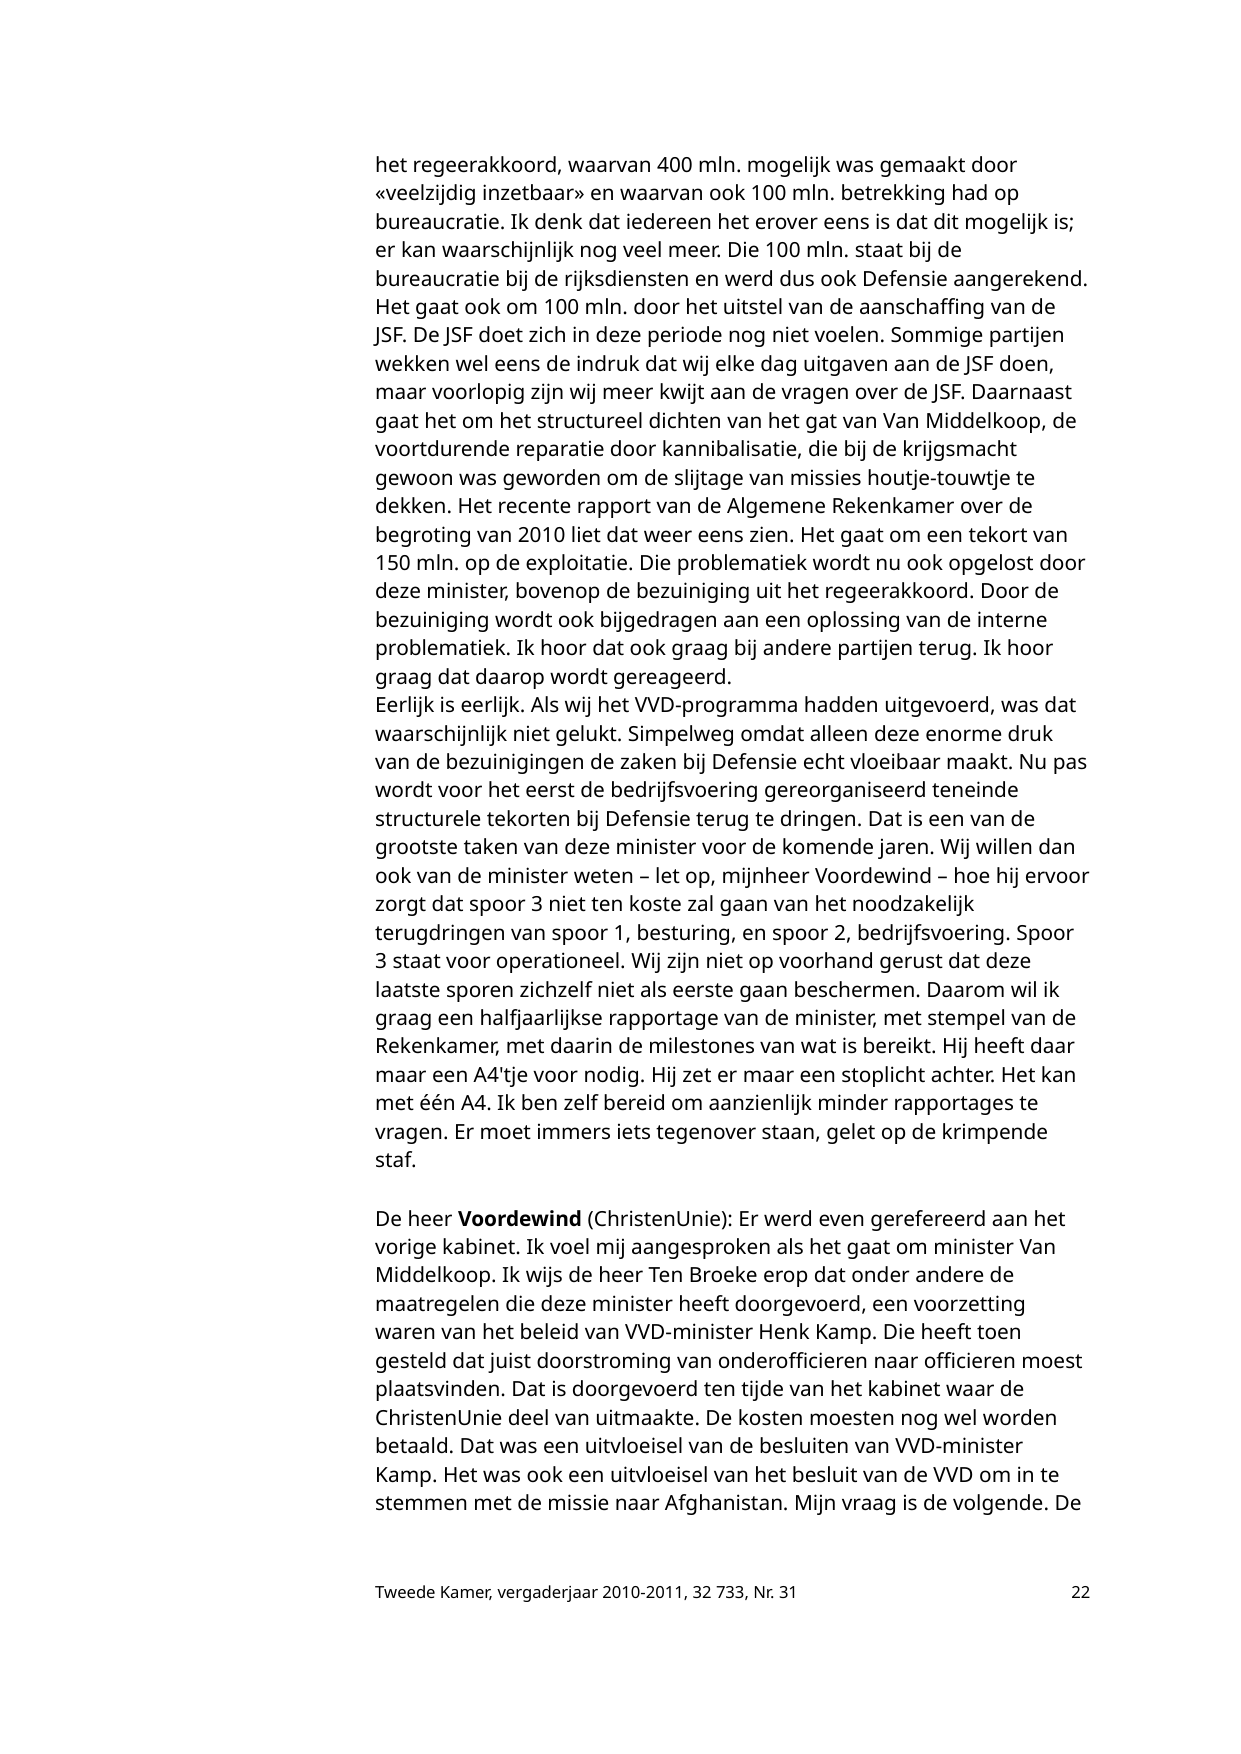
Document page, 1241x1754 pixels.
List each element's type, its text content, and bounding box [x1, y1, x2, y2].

text De heer Voordewind (ChristenUnie): Er werd even gerefereerd aan het vorige kabinet. Ik voel mij aangesproken als het gaat om minister Van Middelkoop. Ik wijs de heer Ten Broeke erop dat onder andere de maatregelen die deze minister heeft doorgevoerd, een voorzetting waren van het beleid van VVD-minister Henk Kamp. Die heeft toen gesteld dat juist doorstroming van onderofficieren naar officieren moest plaatsvinden. Dat is doorgevoerd ten tijde van het kabinet waar de ChristenUnie deel van uitmaakte. De kosten moesten nog wel worden betaald. Dat was een uitvloeisel van de besluiten van VVD-minister Kamp. Het was ook een uitvloeisel van het besluit van de VVD om in te stemmen met de missie naar Afghanistan. Mijn vraag is de volgende. De [375, 1204, 1090, 1517]
text het regeerakkoord, waarvan 400 mln. mogelijk was gemaakt door «veelzijdig inzetbaar» en waarvan ook 100 mln. betrekking had op bureaucratie. Ik denk dat iedereen het erover eens is dat dit mogelijk is; er kan waarschijnlijk nog veel meer. Die 100 mln. staat bij de bureaucratie bij de rijksdiensten en werd dus ook Defensie aangerekend. Het gaat ook om 100 mln. door het uitstel van de aanschaffing van de JSF. De JSF doet zich in deze periode nog niet voelen. Sommige partijen wekken wel eens de indruk dat wij elke dag uitgaven aan de JSF doen, maar voorlopig zijn wij meer kwijt aan de vragen over de JSF. Daarnaast gaat het om het structureel dichten van het gat van Van Middelkoop, de voortdurende reparatie door kannibalisatie, die bij de krijgsmacht gewoon was geworden om de slijtage van missies houtje-touwtje te dekken. Het recente rapport van de Algemene Rekenkamer over de begroting van 2010 liet dat weer eens zien. Het gaat om een tekort van 150 mln. op de exploitatie. Die problematiek wordt nu ook opgelost door deze minister, bovenop de bezuiniging uit het regeerakkoord. Door de bezuiniging wordt ook bijgedragen aan een oplossing van de interne problematiek. Ik hoor dat ook graag bij andere partijen terug. Ik hoor graag dat daarop wordt gereageerd. [375, 150, 1090, 690]
text Eerlijk is eerlijk. Als wij het VVD-programma hadden uitgevoerd, was dat waarschijnlijk niet gelukt. Simpelweg omdat alleen deze enorme druk van de bezuinigingen de zaken bij Defensie echt vloeibaar maakt. Nu pas wordt voor het eerst de bedrijfsvoering gereorganiseerd teneinde structurele tekorten bij Defensie terug te dringen. Dat is een van de grootste taken van deze minister voor de komende jaren. Wij willen dan ook van de minister weten – let op, mijnheer Voordewind – hoe hij ervoor zorgt dat spoor 3 niet ten koste zal gaan van het noodzakelijk terugdringen van spoor 1, besturing, en spoor 2, bedrijfsvoering. Spoor 3 staat voor operationeel. Wij zijn niet op voorhand gerust dat deze laatste sporen zichzelf niet als eerste gaan beschermen. Daarom wil ik graag een halfjaarlijkse rapportage van de minister, met stempel van de Rekenkamer, met daarin de milestones van wat is bereikt. Hij heeft daar maar een A4'tje voor nodig. Hij zet er maar een stoplicht achter. Het kan met één A4. Ik ben zelf bereid om aanzienlijk minder rapportages te vragen. Er moet immers iets tegenover staan, gelet op de krimpende staf. [375, 690, 1090, 1174]
